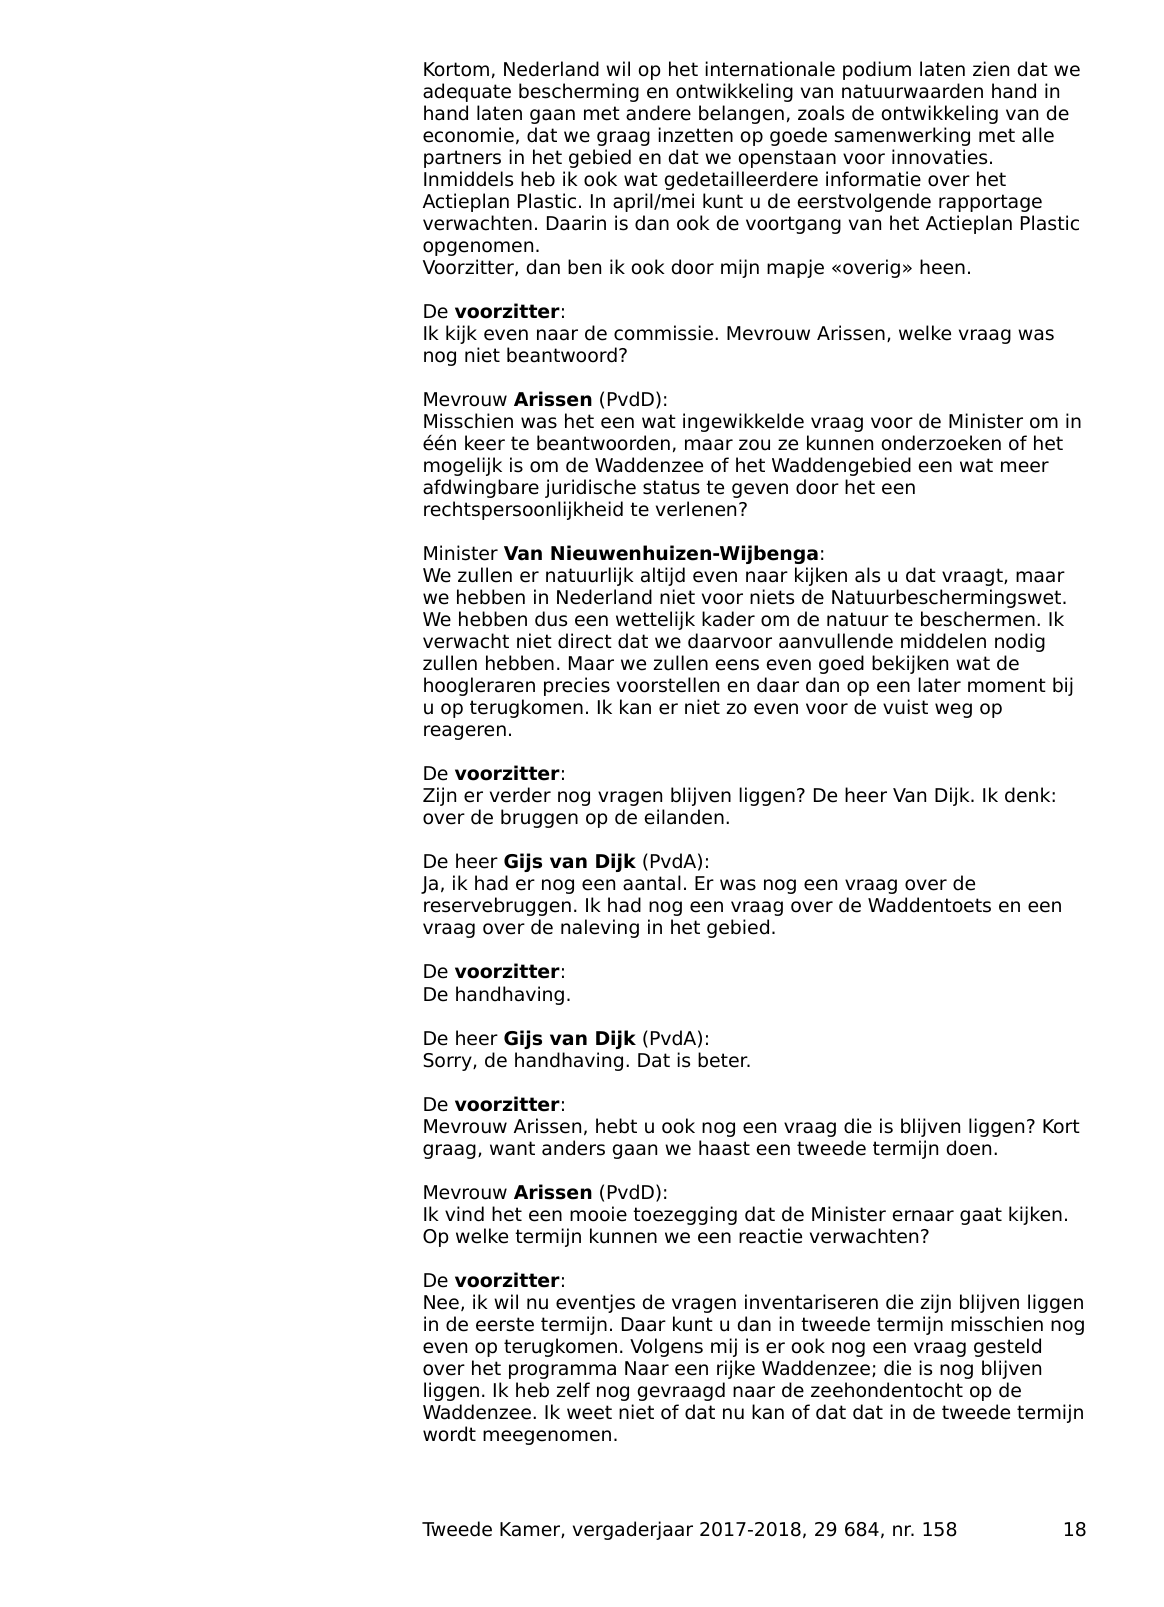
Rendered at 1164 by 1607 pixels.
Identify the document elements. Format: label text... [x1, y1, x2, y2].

text De voorzitter: [422, 301, 1087, 323]
text De voorzitter: [422, 763, 1087, 785]
text De handhaving. [422, 983, 1087, 1005]
text Nee, ik wil nu eventjes de vragen inventariseren die zijn blijven liggen in de eerste termijn. Daar kunt u dan in tweede termijn misschien nog even op terugkomen. Volgens mij is er ook nog een vraag gesteld over het programma Naar een rijke Waddenzee; die is nog blijven liggen. Ik heb zelf nog gevraagd naar de zeehondentocht op de Waddenzee. Ik weet niet of dat nu kan of dat dat in de tweede termijn wordt meegenomen. [422, 1292, 1087, 1446]
text De heer Gijs van Dijk (PvdA): [422, 851, 1087, 873]
text Ik vind het een mooie toezegging dat de Minister ernaar gaat kijken. Op welke termijn kunnen we een reactie verwachten? [422, 1204, 1087, 1248]
text Ik kijk even naar de commissie. Mevrouw Arissen, welke vraag was nog niet beantwoord? [422, 323, 1087, 367]
text Zijn er verder nog vragen blijven liggen? De heer Van Dijk. Ik denk: over de bruggen op de eilanden. [422, 785, 1087, 829]
text Mevrouw Arissen (PvdD): [422, 1182, 1087, 1204]
text Voorzitter, dan ben ik ook door mijn mapje «overig» heen. [422, 257, 1087, 279]
text De heer Gijs van Dijk (PvdA): [422, 1028, 1087, 1049]
text Sorry, de handhaving. Dat is beter. [422, 1049, 1087, 1072]
text Minister Van Nieuwenhuizen-Wijbenga: [422, 543, 1087, 565]
text Kortom, Nederland wil op het internationale podium laten zien dat we adequate bescherming en ontwikkeling van natuurwaarden hand in hand laten gaan met andere belangen, zoals de ontwikkeling van de economie, dat we graag inzetten op goede samenwerking met alle partners in het gebied en dat we openstaan voor innovaties. [422, 59, 1087, 169]
text We zullen er natuurlijk altijd even naar kijken als u dat vraagt, maar we hebben in Nederland niet voor niets de Natuurbeschermingswet. We hebben dus een wettelijk kader om de natuur te beschermen. Ik verwacht niet direct dat we daarvoor aanvullende middelen nodig zullen hebben. Maar we zullen eens even goed bekijken wat de hoogleraren precies voorstellen en daar dan op een later moment bij u op terugkomen. Ik kan er niet zo even voor de vuist weg op reageren. [422, 565, 1087, 741]
text Inmiddels heb ik ook wat gedetailleerdere informatie over het Actieplan Plastic. In april/mei kunt u de eerstvolgende rapportage verwachten. Daarin is dan ook de voortgang van het Actieplan Plastic opgenomen. [422, 169, 1087, 257]
text Misschien was het een wat ingewikkelde vraag voor de Minister om in één keer te beantwoorden, maar zou ze kunnen onderzoeken of het mogelijk is om de Waddenzee of het Waddengebied een wat meer afdwingbare juridische status te geven door het een rechtspersoonlijkheid te verlenen? [422, 411, 1087, 521]
text Ja, ik had er nog een aantal. Er was nog een vraag over de reservebruggen. Ik had nog een vraag over de Waddentoets en een vraag over de naleving in het gebied. [422, 873, 1087, 939]
text De voorzitter: [422, 961, 1087, 983]
text De voorzitter: [422, 1094, 1087, 1116]
text De voorzitter: [422, 1270, 1087, 1292]
text Mevrouw Arissen (PvdD): [422, 389, 1087, 411]
text Mevrouw Arissen, hebt u ook nog een vraag die is blijven liggen? Kort graag, want anders gaan we haast een tweede termijn doen. [422, 1116, 1087, 1160]
